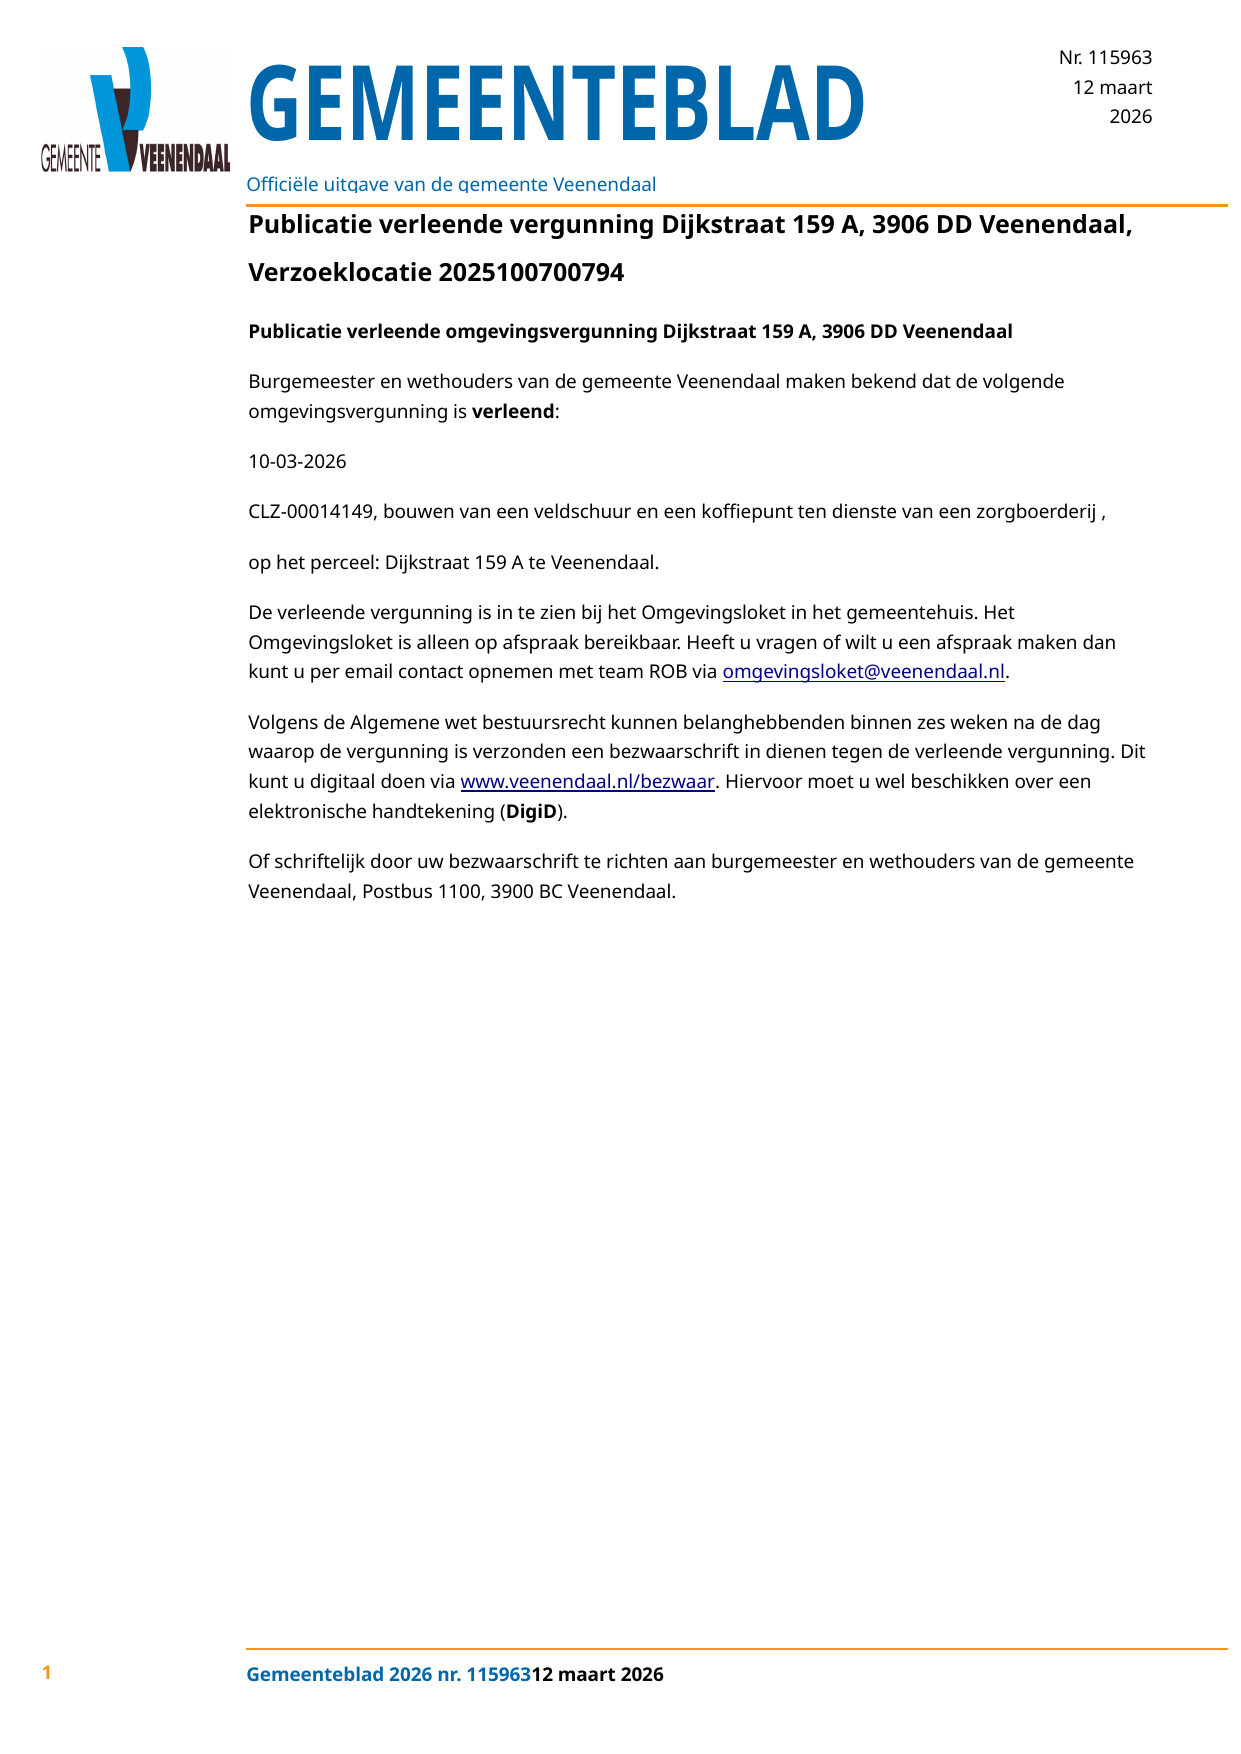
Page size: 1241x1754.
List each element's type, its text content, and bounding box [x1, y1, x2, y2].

text Burgemeester en wethouders van de gemeente Veenendaal maken bekend dat de volgende omgevingsvergunning is verleend: [248, 368, 1152, 424]
text 10-03-2026 [248, 448, 1152, 474]
picture [41, 47, 130, 172]
picture [123, 47, 231, 172]
text op het perceel: Dijkstraat 159 A te Veenendaal. [248, 549, 1152, 575]
text De verleende vergunning is in te zien bij het Omgevingsloket in het gemeentehuis. Het Omgevingsloket is alleen op afspraak bereikbaar. Heeft u vragen of wilt u een afspraak maken dan kunt u per email contact opnemen met team ROB via omgevingsloket@veenendaal.nl. [248, 599, 1152, 684]
text Publicatie verleende vergunning Dijkstraat 159 A, 3906 DD Veenendaal, Verzoeklocatie 2025100700794 [248, 207, 1152, 288]
text CLZ-00014149, bouwen van een veldschuur en een koffiepunt ten dienste van een zorgboerderij , [248, 499, 1152, 524]
text Volgens de Algemene wet bestuursrecht kunnen belanghebbenden binnen zes weken na de dag waarop de vergunning is verzonden een bezwaarschrift in dienen tegen de verleende vergunning. Dit kunt u digitaal doen via www.veenendaal.nl/bezwaar. Hiervoor moet u wel beschikken over een elektronische handtekening (DigiD). [248, 709, 1152, 824]
text Of schriftelijk door uw bezwaarschrift te richten aan burgemeester en wethouders van de gemeente Veenendaal, Postbus 1100, 3900 BC Veenendaal. [248, 848, 1152, 904]
text Publicatie verleende omgevingsvergunning Dijkstraat 159 A, 3906 DD Veenendaal [248, 318, 1152, 344]
